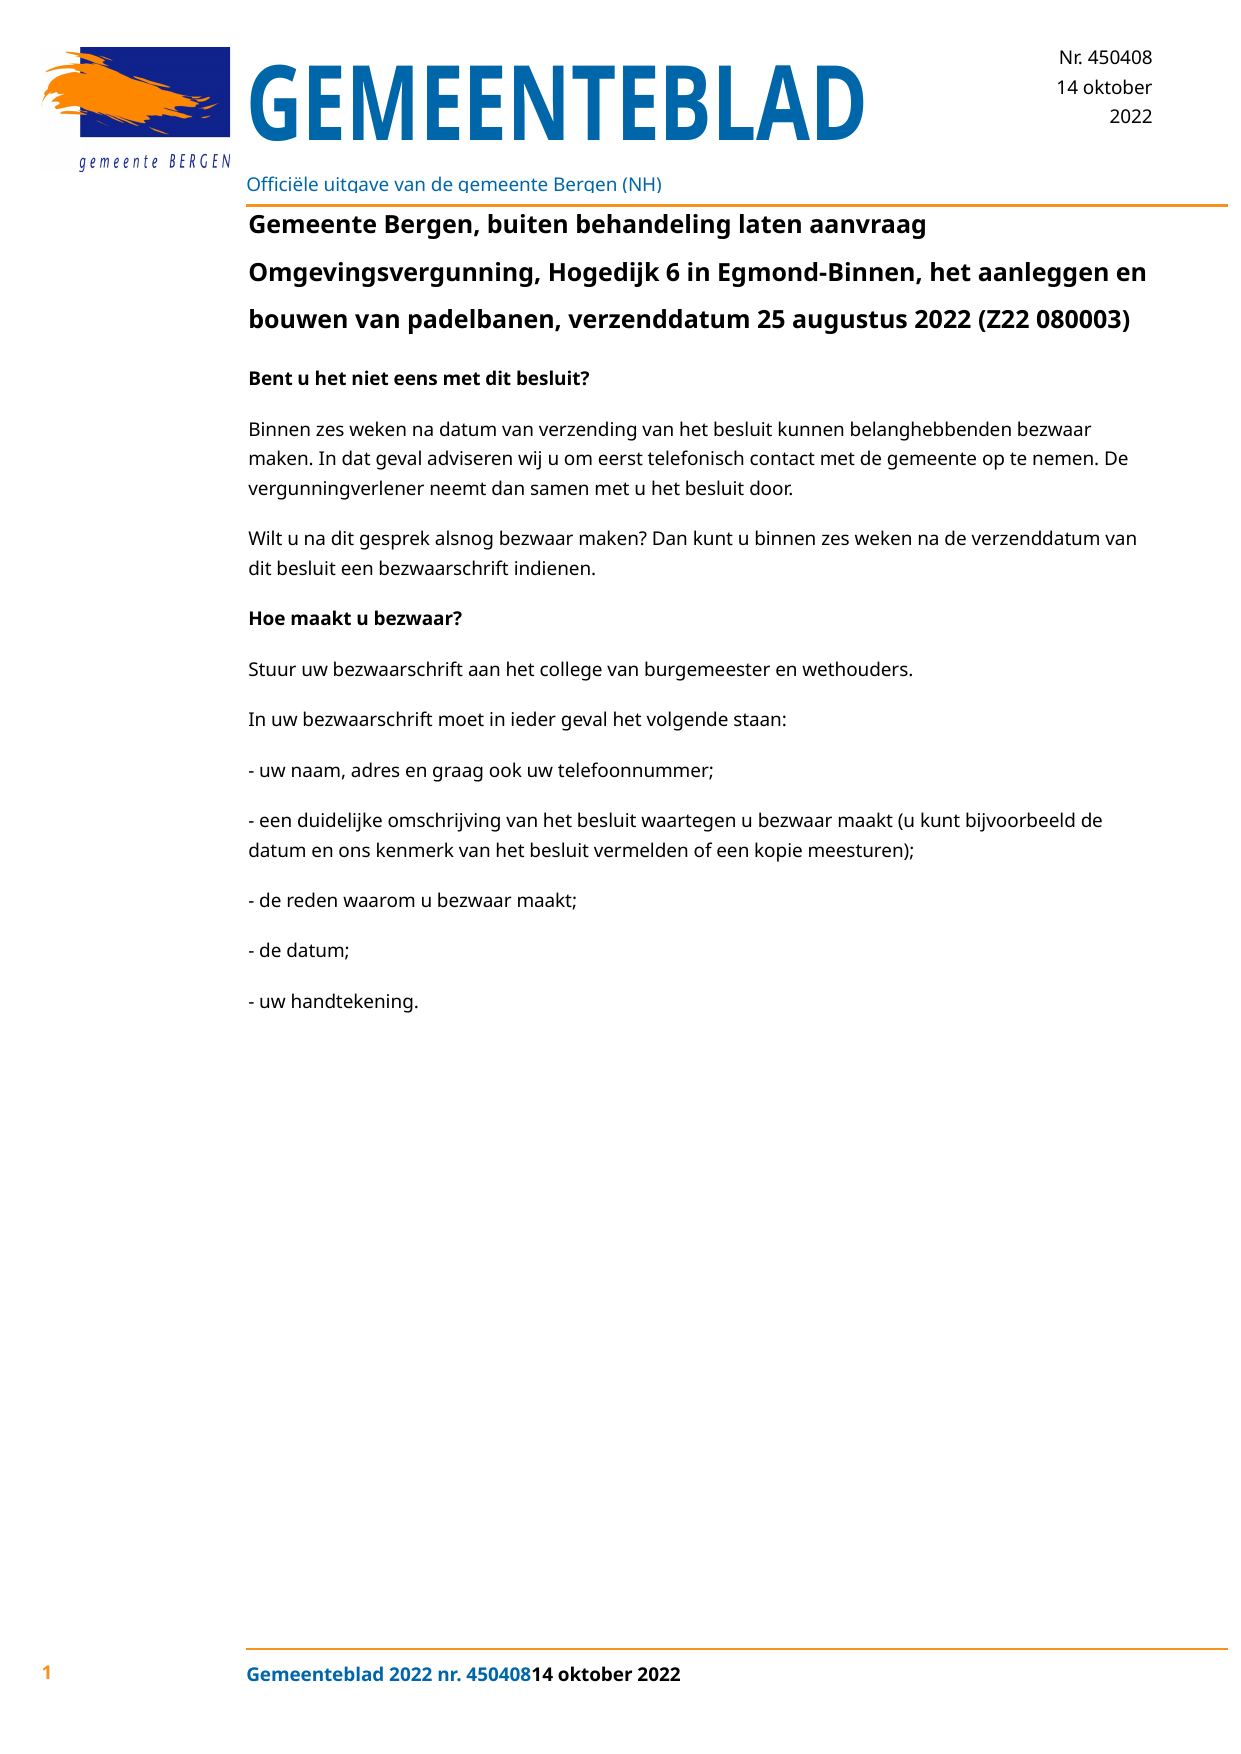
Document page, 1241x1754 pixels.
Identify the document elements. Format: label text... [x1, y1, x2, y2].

text - uw naam, adres en graag ook uw telefoonnummer; [248, 757, 1152, 782]
text Binnen zes weken na datum van verzending van het besluit kunnen belanghebbenden bezwaar maken. In dat geval adviseren wij u om eerst telefonisch contact met de gemeente op te nemen. De vergunningverlener neemt dan samen met u het besluit door. [248, 416, 1152, 501]
text - de reden waarom u bezwaar maakt; [248, 887, 1152, 913]
text - een duidelijke omschrijving van het besluit waartegen u bezwaar maakt (u kunt bijvoorbeeld de datum en ons kenmerk van het besluit vermelden of een kopie meesturen); [248, 807, 1152, 862]
text Bent u het niet eens met dit besluit? [248, 366, 1152, 391]
text Stuur uw bezwaarschrift aan het college van burgemeester en wethouders. [248, 656, 1152, 682]
text Gemeente Bergen, buiten behandeling laten aanvraag Omgevingsvergunning, Hogedijk 6 in Egmond-Binnen, het aanleggen en bouwen van padelbanen, verzenddatum 25 augustus 2022 (Z22 080003) [248, 207, 1152, 336]
text - de datum; [248, 938, 1152, 963]
picture [41, 47, 231, 172]
text - uw handtekening. [248, 988, 1152, 1014]
text In uw bezwaarschrift moet in ieder geval het volgende staan: [248, 706, 1152, 732]
text Wilt u na dit gesprek alsnog bezwaar maken? Dan kunt u binnen zes weken na de verzenddatum van dit besluit een bezwaarschrift indienen. [248, 526, 1152, 581]
text Hoe maakt u bezwaar? [248, 606, 1152, 631]
